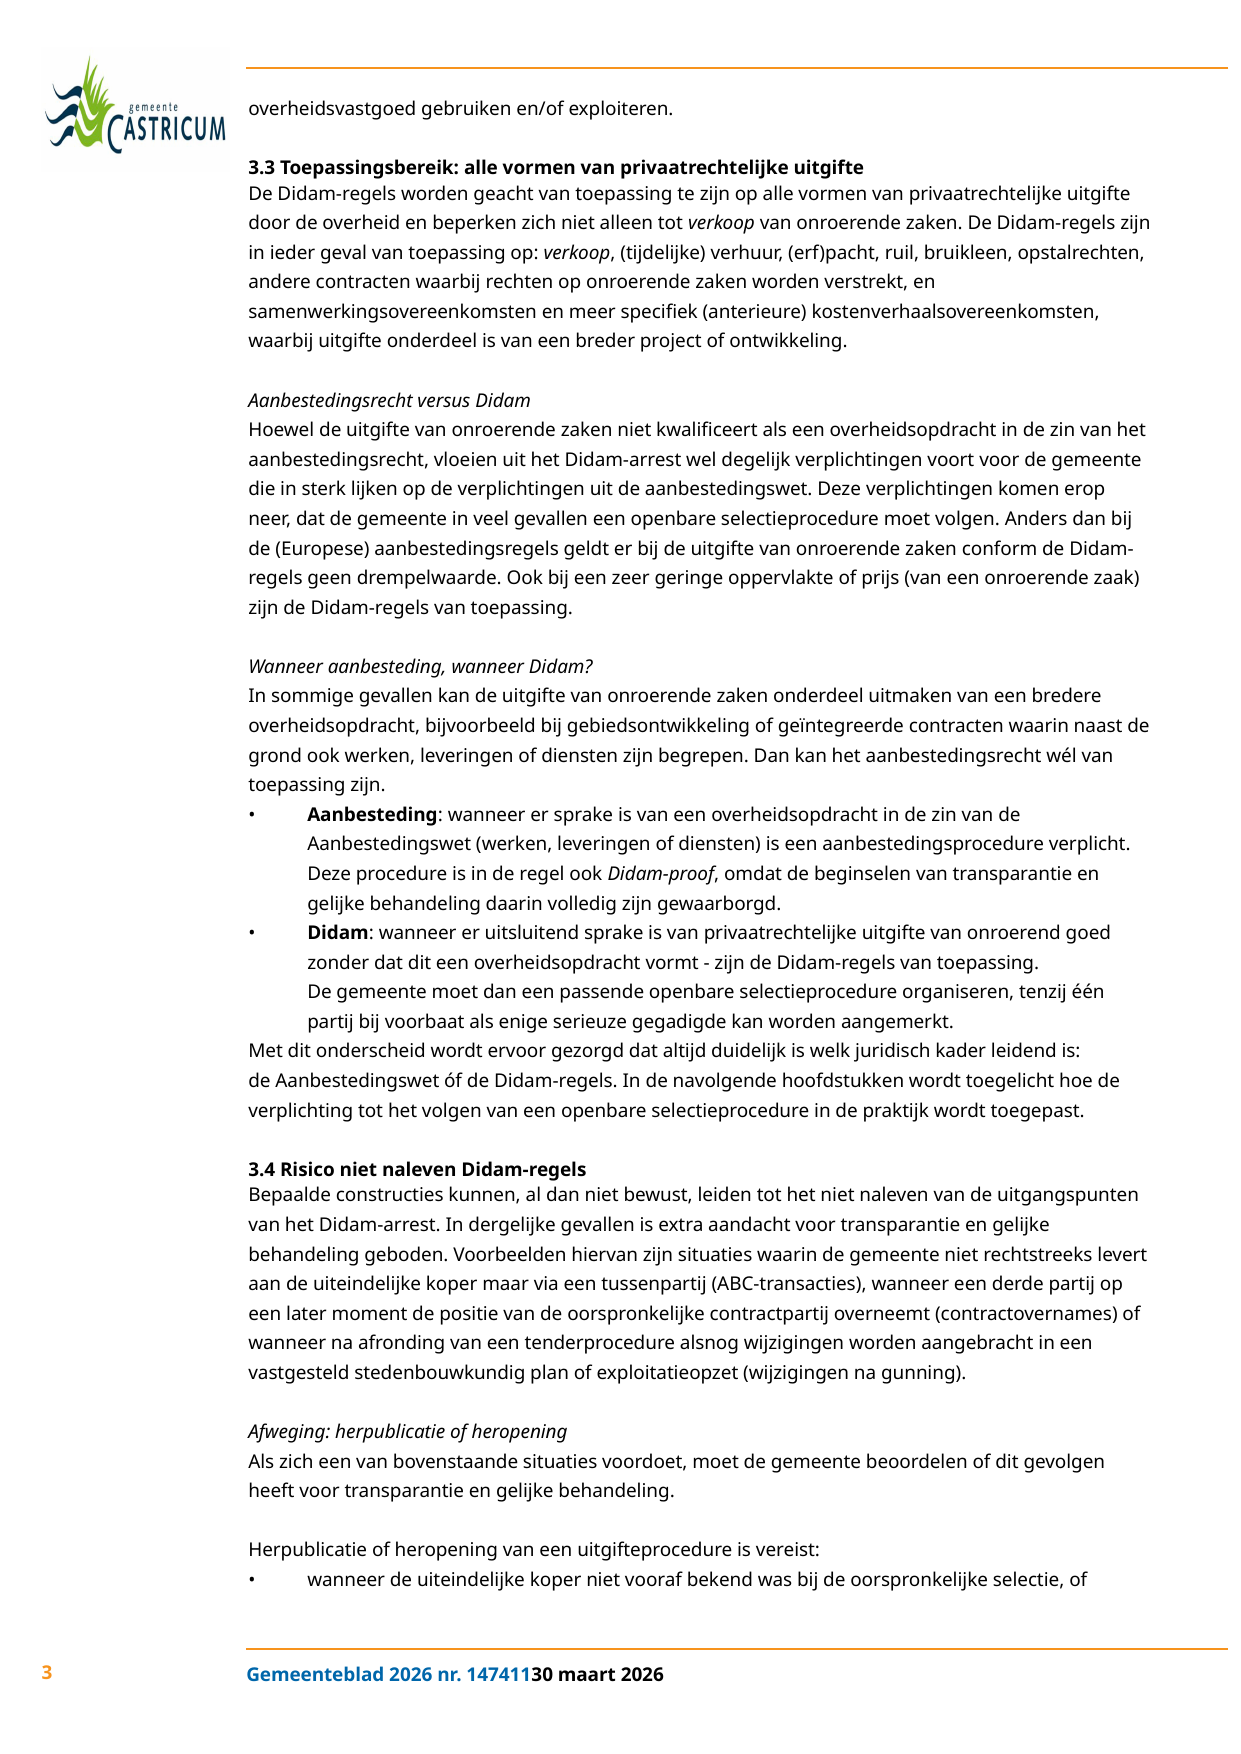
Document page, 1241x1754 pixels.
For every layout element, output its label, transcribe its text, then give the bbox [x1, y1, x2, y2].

text de Aanbestedingswet óf de Didam-regels. In de navolgende hoofdstukken wordt toegelicht hoe de verplichting tot het volgen van een openbare selectieprocedure in de praktijk wordt toegepast. [248, 1067, 1152, 1122]
text overheidsvastgoed gebruiken en/of exploiteren. [248, 95, 1152, 121]
text Als zich een van bovenstaande situaties voordoet, moet de gemeente beoordelen of dit gevolgen heeft voor transparantie en gelijke behandeling. [248, 1448, 1152, 1503]
text 3.4 Risico niet naleven Didam-regels [248, 1156, 1152, 1182]
list Aanbesteding: wanneer er sprake is van een overheidsopdracht in de zin van de Aanbestedingswet (werken, leveringen of diensten) is een aanbestedingsprocedure verplicht. Deze procedure is in de regel ook Didam-proof, omdat de beginselen van transparantie en gelijke behandeling daarin volledig zijn gewaarborgd. [248, 801, 1152, 915]
text Met dit onderscheid wordt ervoor gezorgd dat altijd duidelijk is welk juridisch kader leidend is: [248, 1038, 1152, 1063]
picture [41, 47, 231, 172]
text De Didam-regels worden geacht van toepassing te zijn op alle vormen van privaatrechtelijke uitgifte door de overheid en beperken zich niet alleen tot verkoop van onroerende zaken. De Didam-regels zijn in ieder geval van toepassing op: verkoop, (tijdelijke) verhuur, (erf)pacht, ruil, bruikleen, opstalrechten, andere contracten waarbij rechten op onroerende zaken worden verstrekt, en samenwerkingsovereenkomsten en meer specifiek (anterieure) kostenverhaalsovereenkomsten, waarbij uitgifte onderdeel is van een breder project of ontwikkeling. [248, 180, 1152, 353]
list Didam: wanneer er uitsluitend sprake is van privaatrechtelijke uitgifte van onroerend goed zonder dat dit een overheidsopdracht vormt - zijn de Didam-regels van toepassing. [248, 919, 1152, 974]
text 3.3 Toepassingsbereik: alle vormen van privaatrechtelijke uitgifte [248, 154, 1152, 180]
list De gemeente moet dan een passende openbare selectieprocedure organiseren, tenzij één partij bij voorbaat als enige serieuze gegadigde kan worden aangemerkt. [248, 978, 1152, 1034]
text Aanbestedingsrecht versus Didam [248, 387, 1152, 412]
text Afweging: herpublicatie of heropening [248, 1418, 1152, 1444]
text Herpublicatie of heropening van een uitgifteprocedure is vereist: [248, 1537, 1152, 1562]
list wanneer de uiteindelijke koper niet vooraf bekend was bij de oorspronkelijke selectie, of [248, 1566, 1152, 1592]
text Bepaalde constructies kunnen, al dan niet bewust, leiden tot het niet naleven van de uitgangspunten van het Didam-arrest. In dergelijke gevallen is extra aandacht voor transparantie en gelijke behandeling geboden. Voorbeelden hiervan zijn situaties waarin de gemeente niet rechtstreeks levert aan de uiteindelijke koper maar via een tussenpartij (ABC-transacties), wanneer een derde partij op een later moment de positie van de oorspronkelijke contractpartij overneemt (contractovernames) of wanneer na afronding van een tenderprocedure alsnog wijzigingen worden aangebracht in een vastgesteld stedenbouwkundig plan of exploitatieopzet (wijzigingen na gunning). [248, 1182, 1152, 1385]
text In sommige gevallen kan de uitgifte van onroerende zaken onderdeel uitmaken van een bredere overheidsopdracht, bijvoorbeeld bij gebiedsontwikkeling of geïntegreerde contracten waarin naast de grond ook werken, leveringen of diensten zijn begrepen. Dan kan het aanbestedingsrecht wél van toepassing zijn. [248, 683, 1152, 797]
text Wanneer aanbesteding, wanneer Didam? [248, 653, 1152, 679]
text Hoewel de uitgifte van onroerende zaken niet kwalificeert als een overheidsopdracht in de zin van het aanbestedingsrecht, vloeien uit het Didam-arrest wel degelijk verplichtingen voort voor de gemeente die in sterk lijken op de verplichtingen uit de aanbestedingswet. Deze verplichtingen komen erop neer, dat de gemeente in veel gevallen een openbare selectieprocedure moet volgen. Anders dan bij de (Europese) aanbestedingsregels geldt er bij de uitgifte van onroerende zaken conform de Didam-regels geen drempelwaarde. Ook bij een zeer geringe oppervlakte of prijs (van een onroerende zaak) zijn de Didam-regels van toepassing. [248, 416, 1152, 619]
